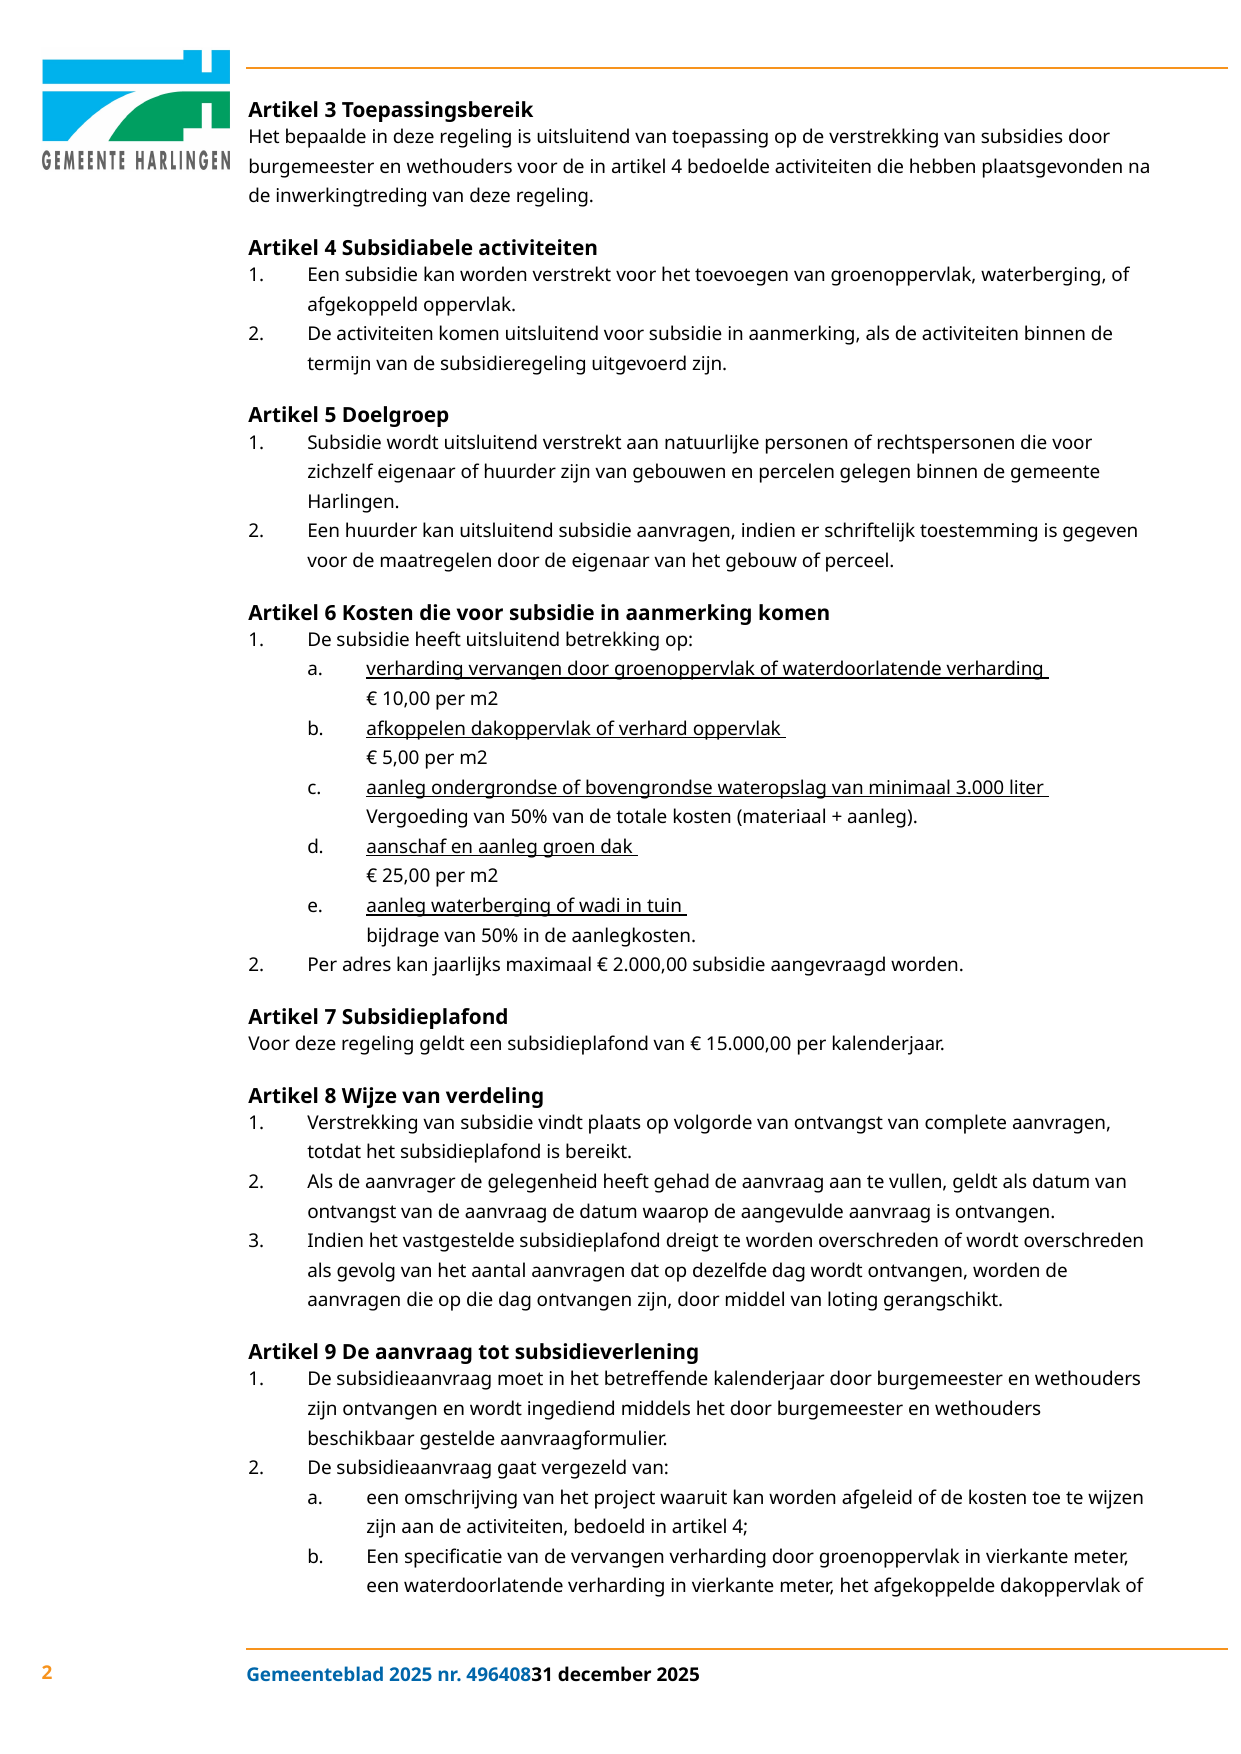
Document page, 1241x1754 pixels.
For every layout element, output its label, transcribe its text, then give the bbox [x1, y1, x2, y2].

list Een huurder kan uitsluitend subsidie aanvragen, indien er schriftelijk toestemming is gegeven voor de maatregelen door de eigenaar van het gebouw of perceel. [248, 518, 1152, 573]
list Subsidie wordt uitsluitend verstrekt aan natuurlijke personen of rechtspersonen die voor zichzelf eigenaar of huurder zijn van gebouwen en percelen gelegen binnen de gemeente Harlingen. [248, 429, 1152, 514]
list bijdrage van 50% in de aanlegkosten. [307, 922, 1152, 948]
text Artikel 8 Wijze van verdeling [248, 1081, 1152, 1109]
list aanleg waterberging of wadi in tuin [307, 892, 1152, 918]
text Het bepaalde in deze regeling is uitsluitend van toepassing op de verstrekking van subsidies door burgemeester en wethouders voor de in artikel 4 bedoelde activiteiten die hebben plaatsgevonden na de inwerkingtreding van deze regeling. [248, 123, 1152, 208]
list De activiteiten komen uitsluitend voor subsidie in aanmerking, als de activiteiten binnen de termijn van de subsidieregeling uitgevoerd zijn. [248, 320, 1152, 376]
list Per adres kan jaarlijks maximaal € 2.000,00 subsidie aangevraagd worden. [248, 951, 1152, 977]
list € 10,00 per m2 [307, 685, 1152, 711]
picture [41, 47, 231, 172]
list aanschaf en aanleg groen dak [307, 833, 1152, 859]
list verharding vervangen door groenoppervlak of waterdoorlatende verharding [307, 656, 1152, 681]
list Als de aanvrager de gelegenheid heeft gehad de aanvraag aan te vullen, geldt als datum van ontvangst van de aanvraag de datum waarop de aangevulde aanvraag is ontvangen. [248, 1168, 1152, 1224]
list Verstrekking van subsidie vindt plaats op volgorde van ontvangst van complete aanvragen, totdat het subsidieplafond is bereikt. [248, 1109, 1152, 1164]
text Artikel 3 Toepassingsbereik [248, 95, 1152, 123]
text Artikel 6 Kosten die voor subsidie in aanmerking komen [248, 598, 1152, 626]
list De subsidieaanvraag moet in het betreffende kalenderjaar door burgemeester en wethouders zijn ontvangen en wordt ingediend middels het door burgemeester en wethouders beschikbaar gestelde aanvraagformulier. [248, 1366, 1152, 1450]
list € 5,00 per m2 [307, 744, 1152, 770]
list Vergoeding van 50% van de totale kosten (materiaal + aanleg). [307, 803, 1152, 829]
text Artikel 4 Subsidiabele activiteiten [248, 233, 1152, 261]
text Artikel 5 Doelgroep [248, 400, 1152, 429]
list De subsidie heeft uitsluitend betrekking op: [248, 626, 1152, 652]
list Indien het vastgestelde subsidieplafond dreigt te worden overschreden of wordt overschreden als gevolg van het aantal aanvragen dat op dezelfde dag wordt ontvangen, worden de aanvragen die op die dag ontvangen zijn, door middel van loting gerangschikt. [248, 1227, 1152, 1312]
text Artikel 9 De aanvraag tot subsidieverlening [248, 1337, 1152, 1366]
list aanleg ondergrondse of bovengrondse wateropslag van minimaal 3.000 liter [307, 774, 1152, 800]
list Een subsidie kan worden verstrekt voor het toevoegen van groenoppervlak, waterberging, of afgekoppeld oppervlak. [248, 261, 1152, 317]
list een omschrijving van het project waaruit kan worden afgeleid of de kosten toe te wijzen zijn aan de activiteiten, bedoeld in artikel 4; [307, 1484, 1152, 1539]
list De subsidieaanvraag gaat vergezeld van: [248, 1454, 1152, 1480]
list € 25,00 per m2 [307, 863, 1152, 888]
list afkoppelen dakoppervlak of verhard oppervlak [307, 715, 1152, 741]
list Een specificatie van de vervangen verharding door groenoppervlak in vierkante meter, een waterdoorlatende verharding in vierkante meter, het afgekoppelde dakoppervlak of [307, 1543, 1152, 1598]
text Artikel 7 Subsidieplafond [248, 1002, 1152, 1030]
text Voor deze regeling geldt een subsidieplafond van € 15.000,00 per kalenderjaar. [248, 1030, 1152, 1056]
